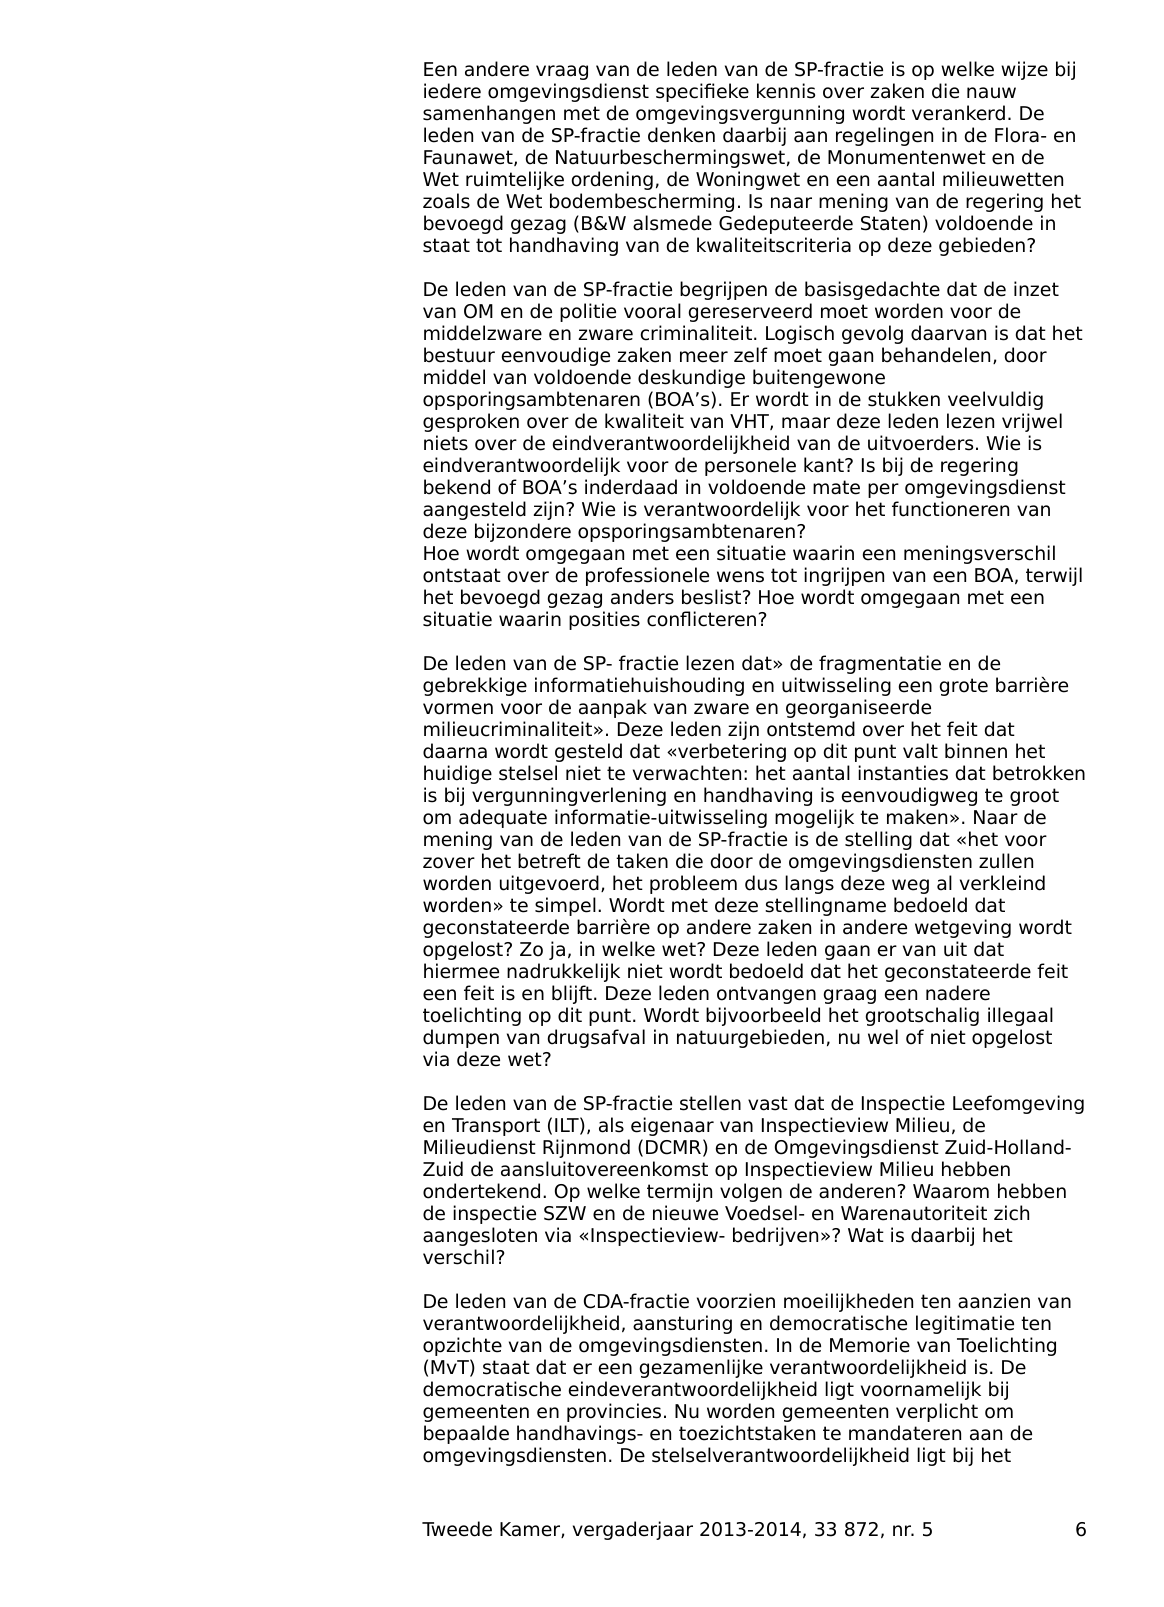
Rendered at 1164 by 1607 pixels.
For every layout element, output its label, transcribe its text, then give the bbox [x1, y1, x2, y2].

text De leden van de CDA-fractie voorzien moeilijkheden ten aanzien van verantwoordelijkheid, aansturing en democratische legitimatie ten opzichte van de omgevingsdiensten. In de Memorie van Toelichting (MvT) staat dat er een gezamenlijke verantwoordelijkheid is. De democratische eindeverantwoordelijkheid ligt voornamelijk bij gemeenten en provincies. Nu worden gemeenten verplicht om bepaalde handhavings- en toezichtstaken te mandateren aan de omgevingsdiensten. De stelselverantwoordelijkheid ligt bij het [422, 1291, 1087, 1467]
text De leden van de SP-fractie begrijpen de basisgedachte dat de inzet van OM en de politie vooral gereserveerd moet worden voor de middelzware en zware criminaliteit. Logisch gevolg daarvan is dat het bestuur eenvoudige zaken meer zelf moet gaan behandelen, door middel van voldoende deskundige buitengewone opsporingsambtenaren (BOA’s). Er wordt in de stukken veelvuldig gesproken over de kwaliteit van VHT, maar deze leden lezen vrijwel niets over de eindverantwoordelijkheid van de uitvoerders. Wie is eindverantwoordelijk voor de personele kant? Is bij de regering bekend of BOA’s inderdaad in voldoende mate per omgevingsdienst aangesteld zijn? Wie is verantwoordelijk voor het functioneren van deze bijzondere opsporingsambtenaren? [422, 279, 1087, 543]
text De leden van de SP-fractie stellen vast dat de Inspectie Leefomgeving en Transport (ILT), als eigenaar van Inspectieview Milieu, de Milieudienst Rijnmond (DCMR) en de Omgevingsdienst Zuid-Holland-Zuid de aansluitovereenkomst op Inspectieview Milieu hebben ondertekend. Op welke termijn volgen de anderen? Waarom hebben de inspectie SZW en de nieuwe Voedsel- en Warenautoriteit zich aangesloten via «Inspectieview- bedrijven»? Wat is daarbij het verschil? [422, 1093, 1087, 1268]
text Een andere vraag van de leden van de SP-fractie is op welke wijze bij iedere omgevingsdienst specifieke kennis over zaken die nauw samenhangen met de omgevingsvergunning wordt verankerd. De leden van de SP-fractie denken daarbij aan regelingen in de Flora- en Faunawet, de Natuurbeschermingswet, de Monumentenwet en de Wet ruimtelijke ordening, de Woningwet en een aantal milieuwetten zoals de Wet bodembescherming. Is naar mening van de regering het bevoegd gezag (B&W alsmede Gedeputeerde Staten) voldoende in staat tot handhaving van de kwaliteitscriteria op deze gebieden? [422, 59, 1087, 257]
text De leden van de SP- fractie lezen dat» de fragmentatie en de gebrekkige informatiehuishouding en uitwisseling een grote barrière vormen voor de aanpak van zware en georganiseerde milieucriminaliteit». Deze leden zijn ontstemd over het feit dat daarna wordt gesteld dat «verbetering op dit punt valt binnen het huidige stelsel niet te verwachten: het aantal instanties dat betrokken is bij vergunningverlening en handhaving is eenvoudigweg te groot om adequate informatie-uitwisseling mogelijk te maken». Naar de mening van de leden van de SP-fractie is de stelling dat «het voor zover het betreft de taken die door de omgevingsdiensten zullen worden uitgevoerd, het probleem dus langs deze weg al verkleind worden» te simpel. Wordt met deze stellingname bedoeld dat geconstateerde barrière op andere zaken in andere wetgeving wordt opgelost? Zo ja, in welke wet? Deze leden gaan er van uit dat hiermee nadrukkelijk niet wordt bedoeld dat het geconstateerde feit een feit is en blijft. Deze leden ontvangen graag een nadere toelichting op dit punt. Wordt bijvoorbeeld het grootschalig illegaal dumpen van drugsafval in natuurgebieden, nu wel of niet opgelost via deze wet? [422, 653, 1087, 1071]
text Hoe wordt omgegaan met een situatie waarin een meningsverschil ontstaat over de professionele wens tot ingrijpen van een BOA, terwijl het bevoegd gezag anders beslist? Hoe wordt omgegaan met een situatie waarin posities conflicteren? [422, 543, 1087, 631]
